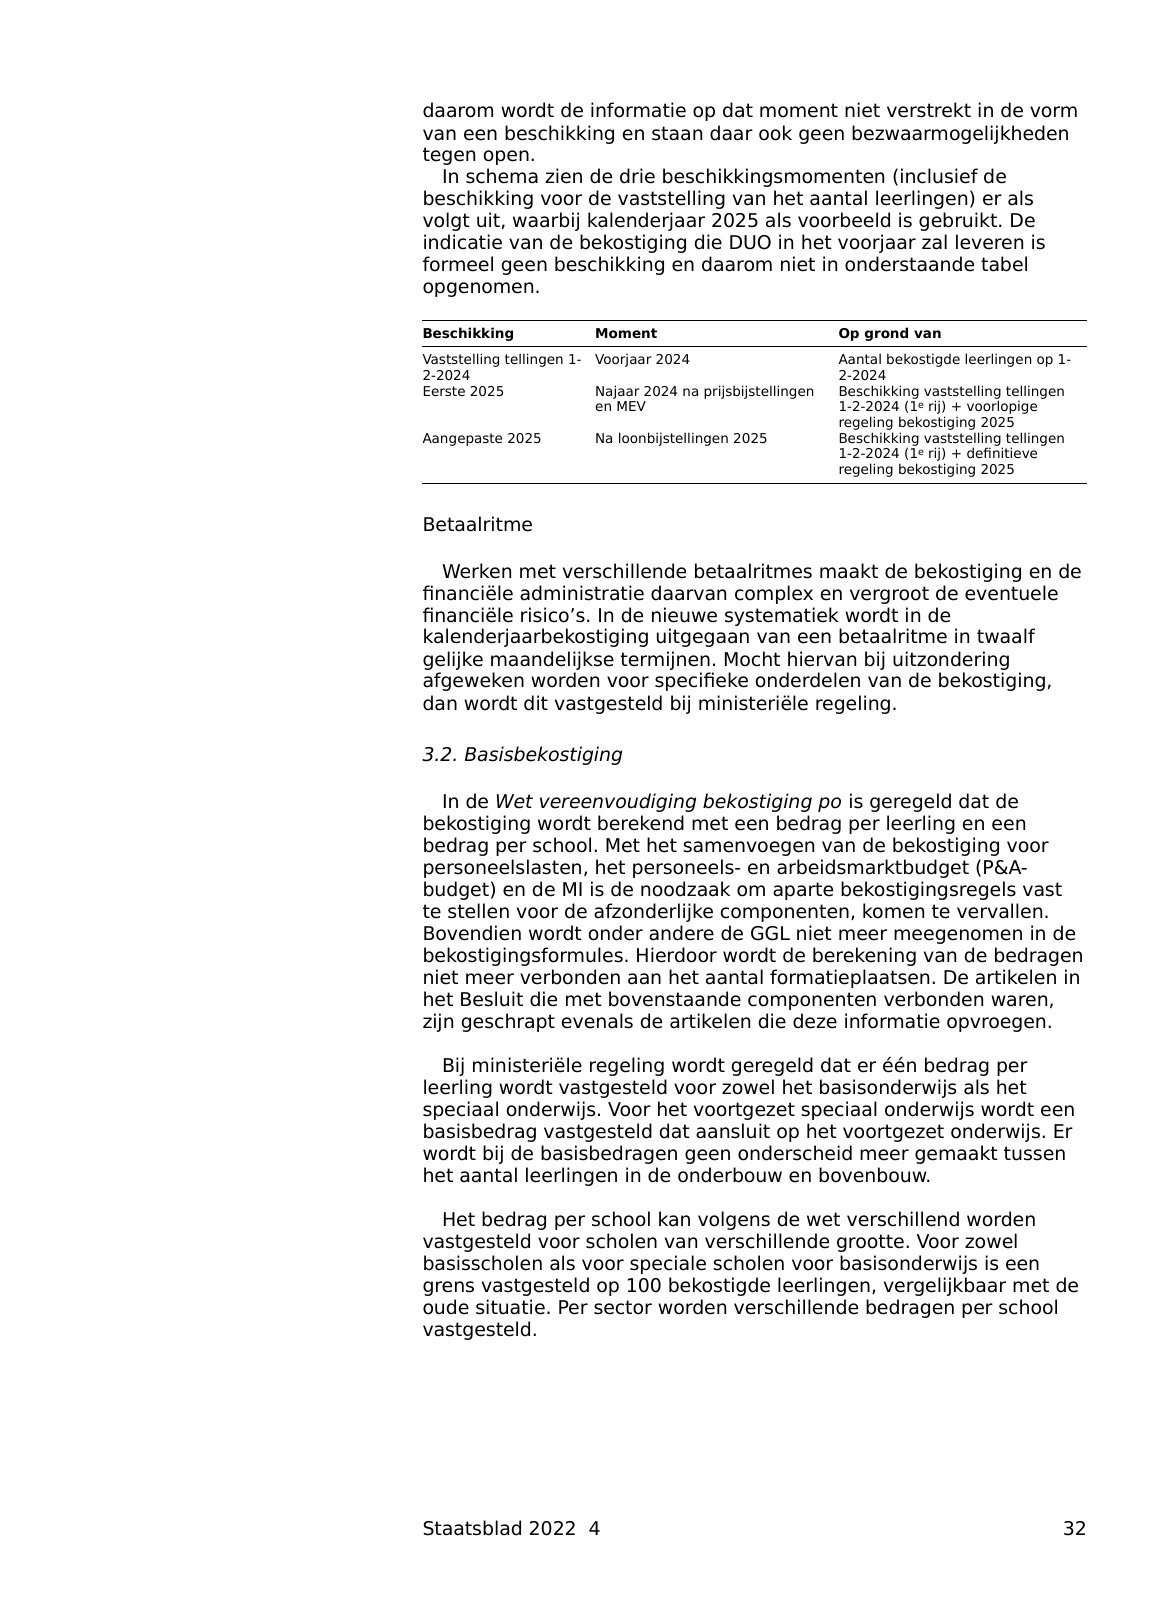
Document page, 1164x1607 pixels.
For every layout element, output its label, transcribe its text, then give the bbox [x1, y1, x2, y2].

text Werken met verschillende betaalritmes maakt de bekostiging en de financiële administratie daarvan complex en vergroot de eventuele financiële risico’s. In de nieuwe systematiek wordt in de kalenderjaarbekostiging uitgegaan van een betaalritme in twaalf gelijke maandelijkse termijnen. Mocht hiervan bij uitzondering afgeweken worden voor specifieke onderdelen van de bekostiging, dan wordt dit vastgesteld bij ministeriële regeling. [422, 561, 1087, 714]
table_cell Aangepaste 2025 [422, 431, 589, 482]
table_cell Eerste 2025 [422, 384, 589, 431]
text In schema zien de drie beschikkingsmomenten (inclusief de beschikking voor de vaststelling van het aantal leerlingen) er als volgt uit, waarbij kalenderjaar 2025 als voorbeeld is gebruikt. De indicatie van de bekostiging die DUO in het voorjaar zal leveren is formeel geen beschikking en daarom niet in onderstaande tabel opgenomen. [422, 166, 1087, 298]
table_cell Beschikking vaststelling tellingen 1-2-2024 (1e rij) + definitieve regeling bekostiging 2025 [833, 431, 1087, 482]
table_header Beschikking [422, 321, 589, 346]
table_cell Voorjaar 2024 [589, 347, 832, 383]
table_cell Na loonbijstellingen 2025 [589, 431, 832, 482]
table_cell Vaststelling tellingen 1-2-2024 [422, 347, 589, 383]
text Het bedrag per school kan volgens de wet verschillend worden vastgesteld voor scholen van verschillende grootte. Voor zowel basisscholen als voor speciale scholen voor basisonderwijs is een grens vastgesteld op 100 bekostigde leerlingen, vergelijkbaar met de oude situatie. Per sector worden verschillende bedragen per school vastgesteld. [422, 1209, 1087, 1341]
subtitle Betaalritme [422, 513, 1087, 536]
text daarom wordt de informatie op dat moment niet verstrekt in de vorm van een beschikking en staan daar ook geen bezwaarmogelijkheden tegen open. [422, 100, 1087, 166]
subtitle 3.2. Basisbekostiging [422, 744, 1087, 766]
table_cell Aantal bekostigde leerlingen op 1-2-2024 [833, 347, 1087, 383]
text Bij ministeriële regeling wordt geregeld dat er één bedrag per leerling wordt vastgesteld voor zowel het basisonderwijs als het speciaal onderwijs. Voor het voortgezet speciaal onderwijs wordt een basisbedrag vastgesteld dat aansluit op het voortgezet onderwijs. Er wordt bij de basisbedragen geen onderscheid meer gemaakt tussen het aantal leerlingen in de onderbouw en bovenbouw. [422, 1055, 1087, 1187]
text In de Wet vereenvoudiging bekostiging po is geregeld dat de bekostiging wordt berekend met een bedrag per leerling en een bedrag per school. Met het samenvoegen van de bekostiging voor personeelslasten, het personeels- en arbeidsmarktbudget (P&A-budget) en de MI is de noodzaak om aparte bekostigingsregels vast te stellen voor de afzonderlijke componenten, komen te vervallen. Bovendien wordt onder andere de GGL niet meer meegenomen in de bekostigingsformules. Hierdoor wordt de berekening van de bedragen niet meer verbonden aan het aantal formatieplaatsen. De artikelen in het Besluit die met bovenstaande componenten verbonden waren, zijn geschrapt evenals de artikelen die deze informatie opvroegen. [422, 791, 1087, 1033]
table_cell Beschikking vaststelling tellingen 1-2-2024 (1e rij) + voorlopige regeling bekostiging 2025 [833, 384, 1087, 431]
table_cell Najaar 2024 na prijsbijstellingen en MEV [589, 384, 832, 431]
table_header Op grond van [833, 321, 1087, 346]
table_header Moment [589, 321, 832, 346]
